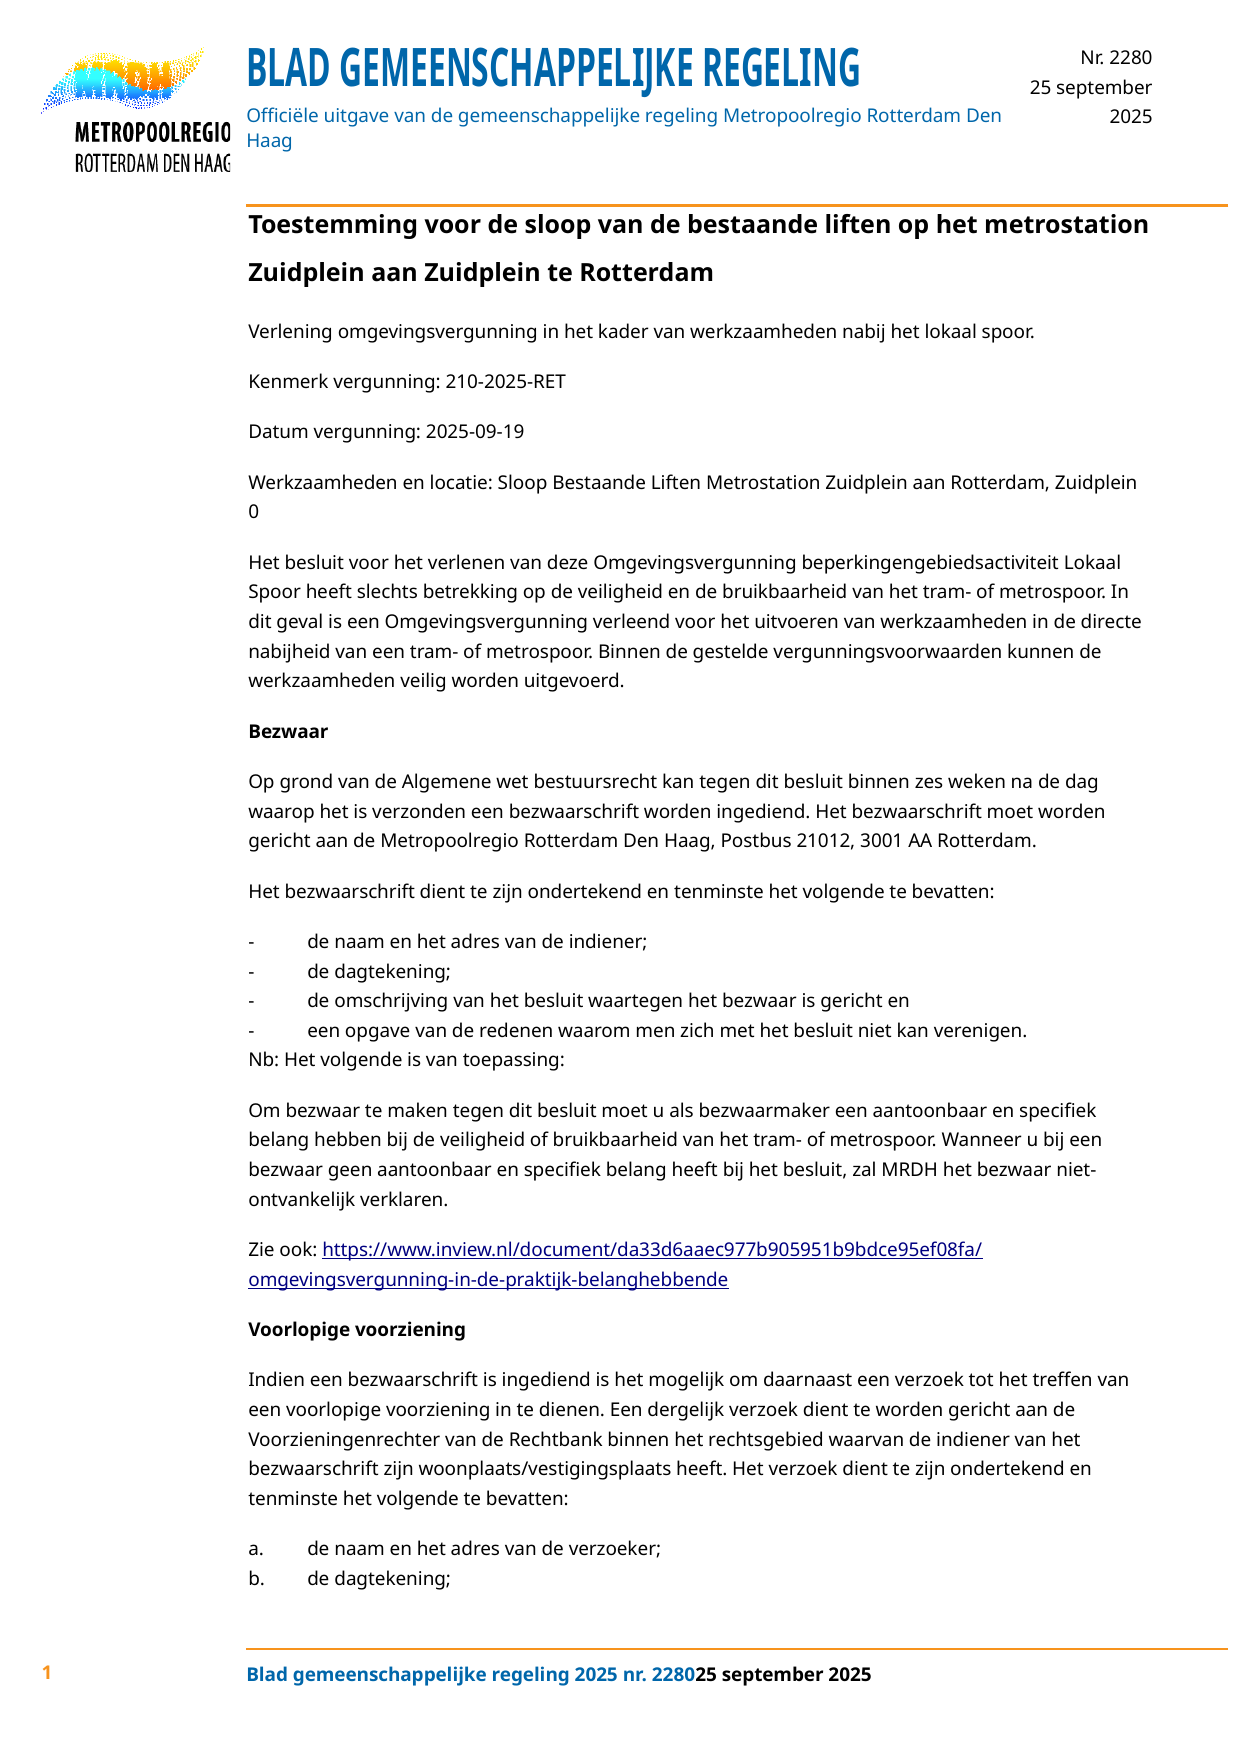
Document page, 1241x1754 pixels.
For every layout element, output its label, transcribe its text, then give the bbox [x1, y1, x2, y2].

text Verlening omgevingsvergunning in het kader van werkzaamheden nabij het lokaal spoor. [248, 318, 1152, 344]
text Op grond van de Algemene wet bestuursrecht kan tegen dit besluit binnen zes weken na de dag waarop het is verzonden een bezwaarschrift worden ingediend. Het bezwaarschrift moet worden gericht aan de Metropoolregio Rotterdam Den Haag, Postbus 21012, 3001 AA Rotterdam. [248, 768, 1152, 853]
text Toestemming voor de sloop van de bestaande liften op het metrostation Zuidplein aan Zuidplein te Rotterdam [248, 207, 1152, 288]
text Het besluit voor het verlenen van deze Omgevingsvergunning beperkingengebiedsactiviteit Lokaal Spoor heeft slechts betrekking op de veiligheid en de bruikbaarheid van het tram- of metrospoor. In dit geval is een Omgevingsvergunning verleend voor het uitvoeren van werkzaamheden in de directe nabijheid van een tram- of metrospoor. Binnen de gestelde vergunningsvoorwaarden kunnen de werkzaamheden veilig worden uitgevoerd. [248, 549, 1152, 693]
text Nb: Het volgende is van toepassing: [248, 1047, 1152, 1072]
list de naam en het adres van de indiener; [248, 928, 1152, 954]
list de omschrijving van het besluit waartegen het bezwaar is gericht en [248, 987, 1152, 1013]
list een opgave van de redenen waarom men zich met het besluit niet kan verenigen. [248, 1017, 1152, 1043]
text Kenmerk vergunning: 210-2025-RET [248, 368, 1152, 394]
list de naam en het adres van de verzoeker; [248, 1535, 1152, 1561]
text Zie ook: https://www.inview.nl/document/da33d6aaec977b905951b9bdce95ef08fa/omgevingsvergunning-in-de-praktijk-belanghebbende [248, 1236, 1152, 1292]
text Het bezwaarschrift dient te zijn ondertekend en tenminste het volgende te bevatten: [248, 878, 1152, 904]
picture [41, 47, 231, 172]
text Om bezwaar te maken tegen dit besluit moet u als bezwaarmaker een aantoonbaar en specifiek belang hebben bij de veiligheid of bruikbaarheid van het tram- of metrospoor. Wanneer u bij een bezwaar geen aantoonbaar en specifiek belang heeft bij het besluit, zal MRDH het bezwaar niet-ontvankelijk verklaren. [248, 1097, 1152, 1212]
text Voorlopige voorziening [248, 1316, 1152, 1342]
text Bezwaar [248, 718, 1152, 744]
text Indien een bezwaarschrift is ingediend is het mogelijk om daarnaast een verzoek tot het treffen van een voorlopige voorziening in te dienen. Een dergelijk verzoek dient te worden gericht aan de Voorzieningenrechter van de Rechtbank binnen het rechtsgebied waarvan de indiener van het bezwaarschrift zijn woonplaats/vestigingsplaats heeft. Het verzoek dient te zijn ondertekend en tenminste het volgende te bevatten: [248, 1367, 1152, 1511]
text Datum vergunning: 2025-09-19 [248, 419, 1152, 444]
list de dagtekening; [248, 958, 1152, 984]
text Werkzaamheden en locatie: Sloop Bestaande Liften Metrostation Zuidplein aan Rotterdam, Zuidplein 0 [248, 469, 1152, 524]
list de dagtekening; [248, 1565, 1152, 1591]
